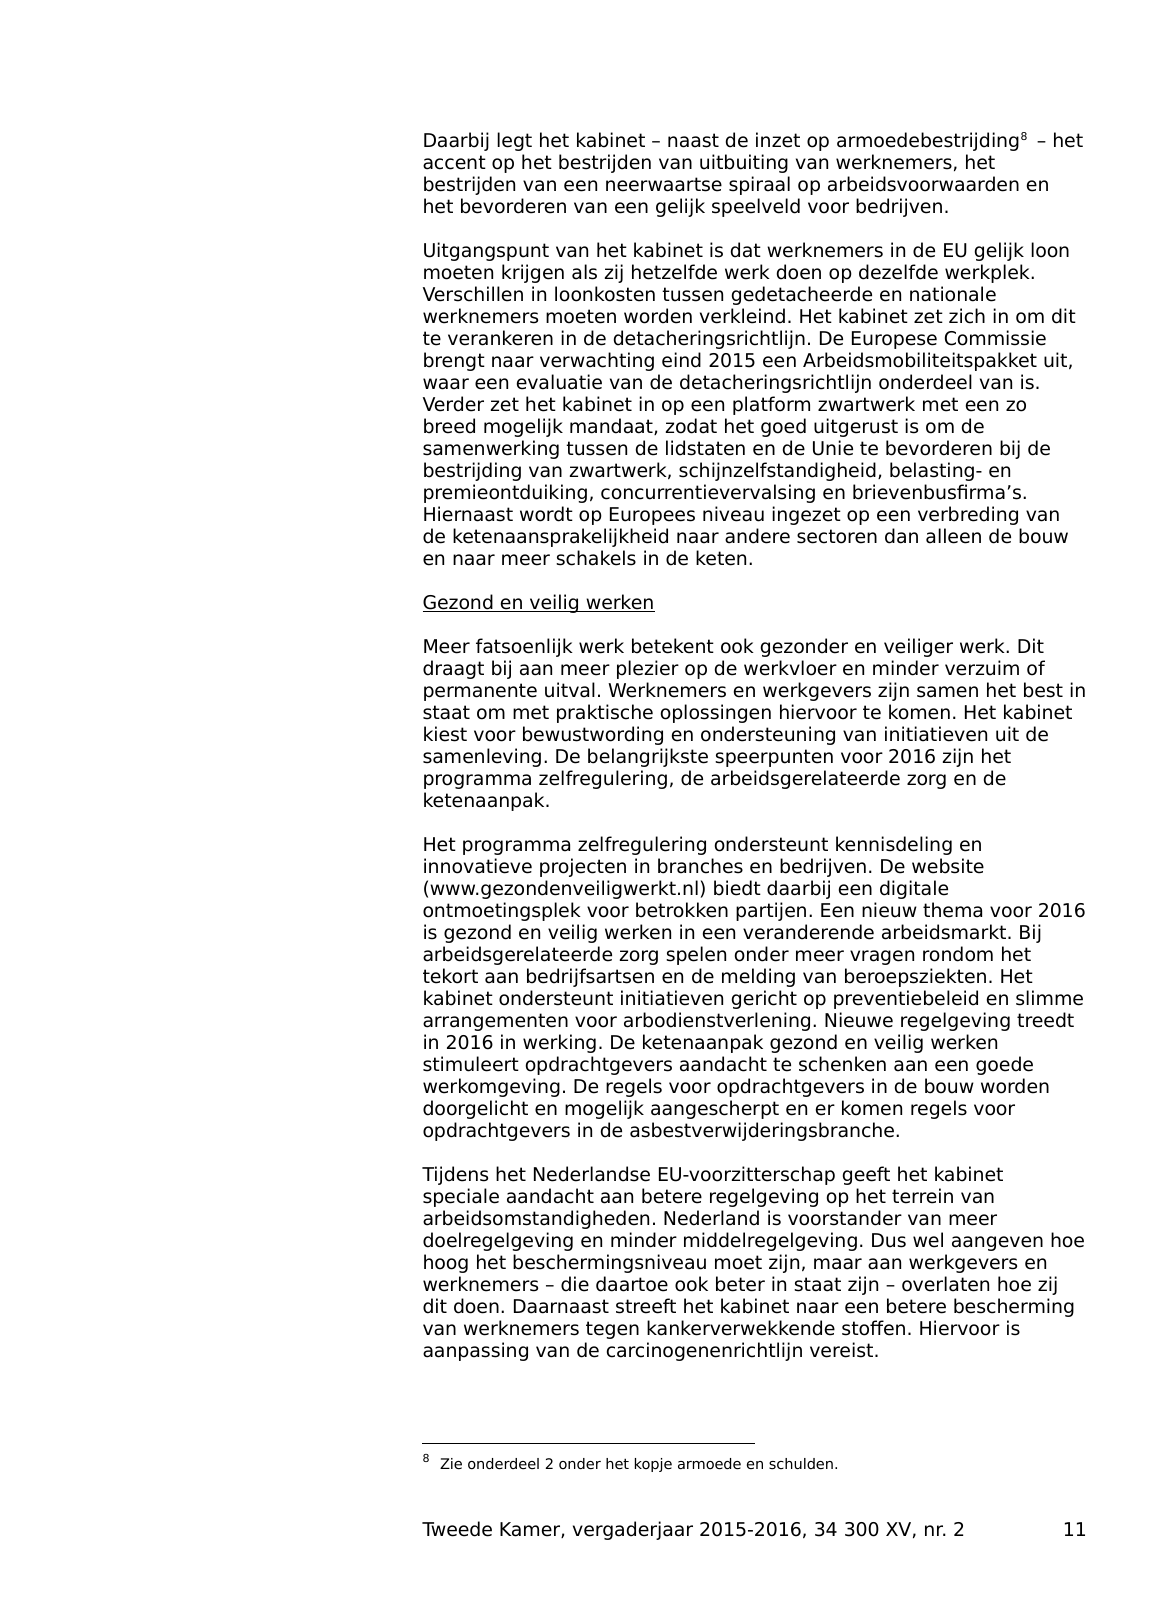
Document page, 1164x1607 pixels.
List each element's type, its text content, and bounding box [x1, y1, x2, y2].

text Het programma zelfregulering ondersteunt kennisdeling en innovatieve projecten in branches en bedrijven. De website (www.gezondenveiligwerkt.nl) biedt daarbij een digitale ontmoetingsplek voor betrokken partijen. Een nieuw thema voor 2016 is gezond en veilig werken in een veranderende arbeidsmarkt. Bij arbeidsgerelateerde zorg spelen onder meer vragen rondom het tekort aan bedrijfsartsen en de melding van beroepsziekten. Het kabinet ondersteunt initiatieven gericht op preventiebeleid en slimme arrangementen voor arbodienstverlening. Nieuwe regelgeving treedt in 2016 in werking. De ketenaanpak gezond en veilig werken stimuleert opdrachtgevers aandacht te schenken aan een goede werkomgeving. De regels voor opdrachtgevers in de bouw worden doorgelicht en mogelijk aangescherpt en er komen regels voor opdrachtgevers in de asbestverwijderingsbranche. [422, 834, 1087, 1142]
text Uitgangspunt van het kabinet is dat werknemers in de EU gelijk loon moeten krijgen als zij hetzelfde werk doen op dezelfde werkplek. Verschillen in loonkosten tussen gedetacheerde en nationale werknemers moeten worden verkleind. Het kabinet zet zich in om dit te verankeren in de detacheringsrichtlijn. De Europese Commissie brengt naar verwachting eind 2015 een Arbeidsmobiliteitspakket uit, waar een evaluatie van de detacheringsrichtlijn onderdeel van is. Verder zet het kabinet in op een platform zwartwerk met een zo breed mogelijk mandaat, zodat het goed uitgerust is om de samenwerking tussen de lidstaten en de Unie te bevorderen bij de bestrijding van zwartwerk, schijnzelfstandigheid, belasting- en premieontduiking, concurrentievervalsing en brievenbusfirma’s. Hiernaast wordt op Europees niveau ingezet op een verbreding van de ketenaansprakelijkheid naar andere sectoren dan alleen de bouw en naar meer schakels in de keten. [422, 240, 1087, 570]
subtitle Gezond en veilig werken [422, 592, 1087, 614]
text Tijdens het Nederlandse EU-voorzitterschap geeft het kabinet speciale aandacht aan betere regelgeving op het terrein van arbeidsomstandigheden. Nederland is voorstander van meer doelregelgeving en minder middelregelgeving. Dus wel aangeven hoe hoog het beschermingsniveau moet zijn, maar aan werkgevers en werknemers – die daartoe ook beter in staat zijn – overlaten hoe zij dit doen. Daarnaast streeft het kabinet naar een betere bescherming van werknemers tegen kankerverwekkende stoffen. Hiervoor is aanpassing van de carcinogenenrichtlijn vereist. [422, 1164, 1087, 1362]
text Daarbij legt het kabinet – naast de inzet op armoedebestrijding – het accent op het bestrijden van uitbuiting van werknemers, het bestrijden van een neerwaartse spiraal op arbeidsvoorwaarden en het bevorderen van een gelijk speelveld voor bedrijven. [422, 130, 1087, 218]
text Meer fatsoenlijk werk betekent ook gezonder en veiliger werk. Dit draagt bij aan meer plezier op de werkvloer en minder verzuim of permanente uitval. Werknemers en werkgevers zijn samen het best in staat om met praktische oplossingen hiervoor te komen. Het kabinet kiest voor bewustwording en ondersteuning van initiatieven uit de samenleving. De belangrijkste speerpunten voor 2016 zijn het programma zelfregulering, de arbeidsgerelateerde zorg en de ketenaanpak. [422, 636, 1087, 812]
text Zie onderdeel 2 onder het kopje armoede en schulden. [422, 1452, 1087, 1474]
